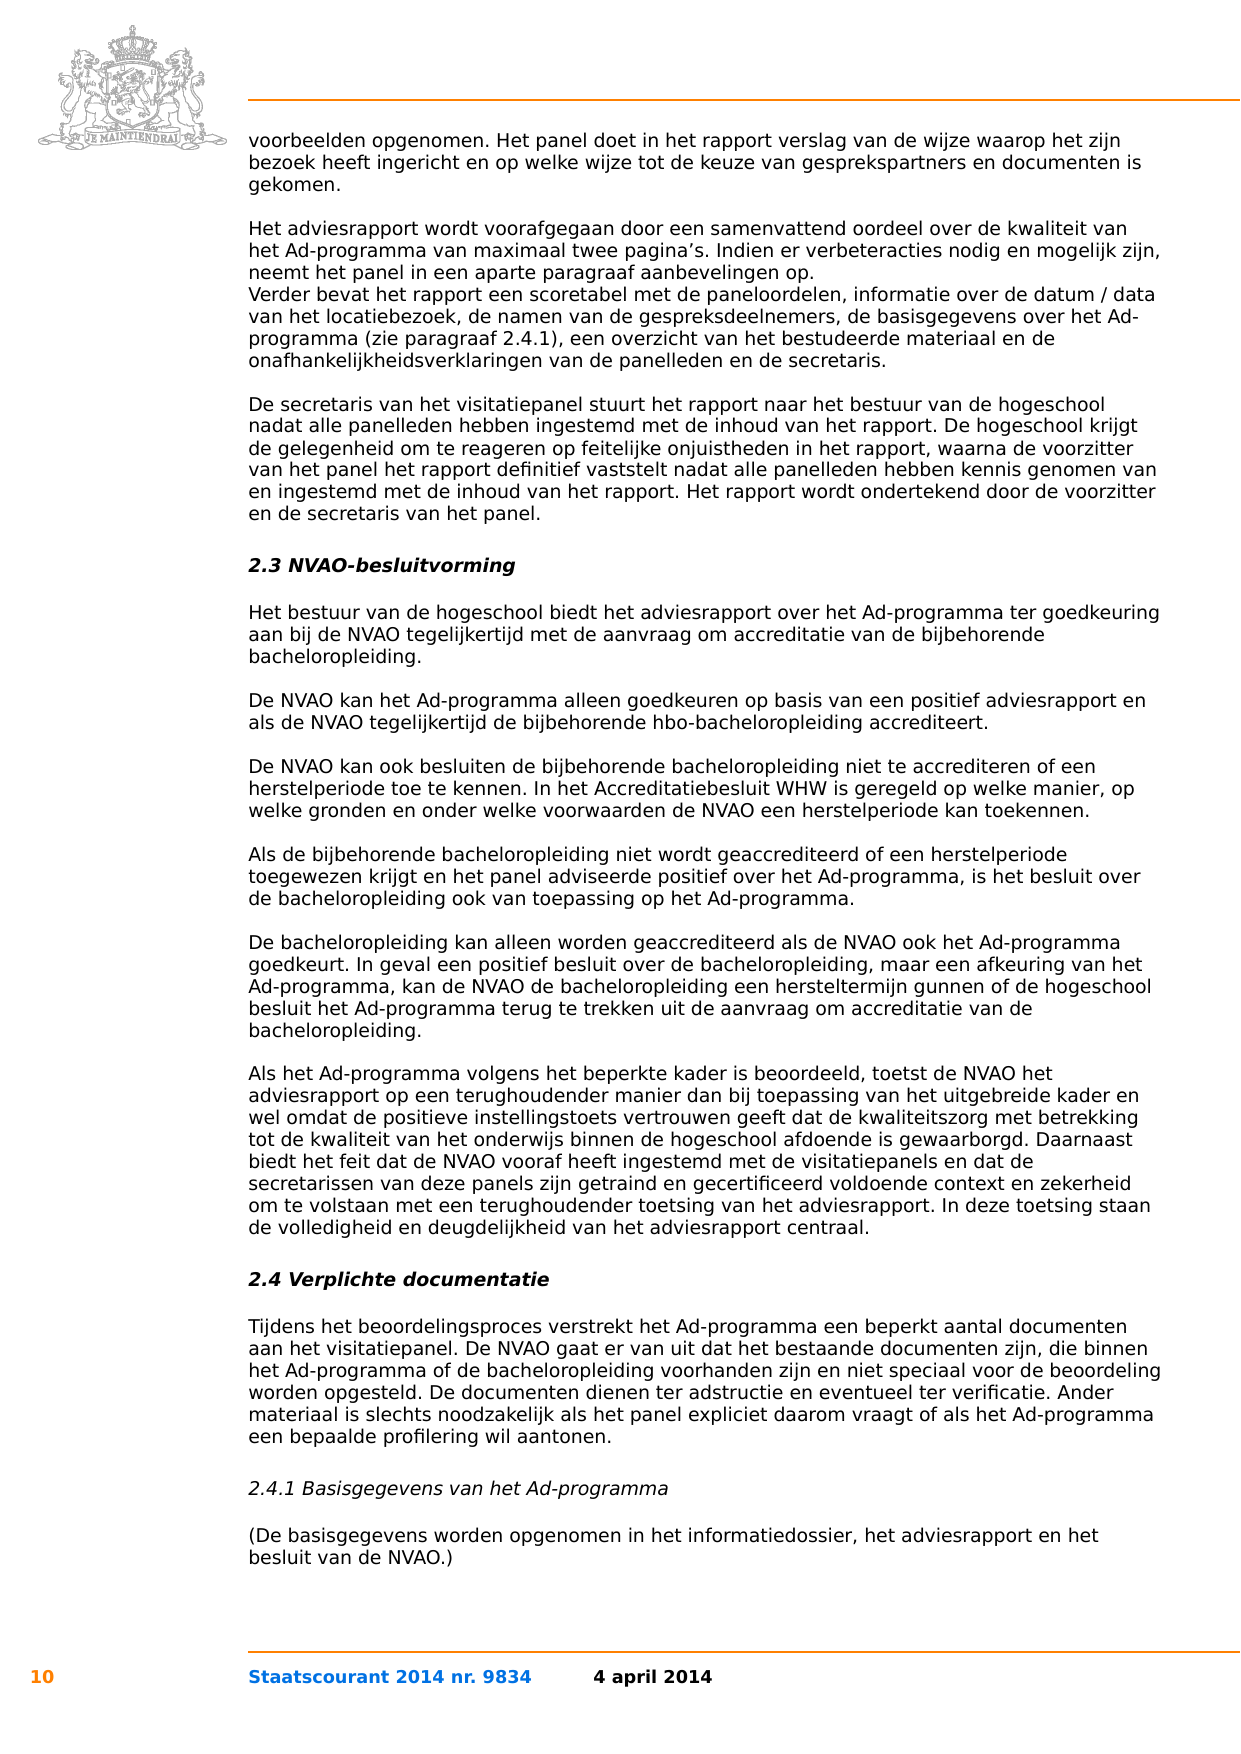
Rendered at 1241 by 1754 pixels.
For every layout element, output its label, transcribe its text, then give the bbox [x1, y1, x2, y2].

text Als het Ad-programma volgens het beperkte kader is beoordeeld, toetst de NVAO het adviesrapport op een terughoudender manier dan bij toepassing van het uitgebreide kader en wel omdat de positieve instellingstoets vertrouwen geeft dat de kwaliteitszorg met betrekking tot de kwaliteit van het onderwijs binnen de hogeschool afdoende is gewaarborgd. Daarnaast biedt het feit dat de NVAO vooraf heeft ingestemd met de visitatiepanels en dat de secretarissen van deze panels zijn getraind en gecertificeerd voldoende context en zekerheid om te volstaan met een terughoudender toetsing van het adviesrapport. In deze toetsing staan de volledigheid en deugdelijkheid van het adviesrapport centraal. [248, 1063, 1163, 1239]
text Het bestuur van de hogeschool biedt het adviesrapport over het Ad-programma ter goedkeuring aan bij de NVAO tegelijkertijd met de aanvraag om accreditatie van de bijbehorende bacheloropleiding. [248, 602, 1163, 668]
text voorbeelden opgenomen. Het panel doet in het rapport verslag van de wijze waarop het zijn bezoek heeft ingericht en op welke wijze tot de keuze van gesprekspartners en documenten is gekomen. [248, 130, 1163, 196]
text Het adviesrapport wordt voorafgegaan door een samenvattend oordeel over de kwaliteit van het Ad-programma van maximaal twee pagina’s. Indien er verbeteracties nodig en mogelijk zijn, neemt het panel in een aparte paragraaf aanbevelingen op. [248, 218, 1163, 284]
subtitle 2.4 Verplichte documentatie [248, 1269, 1163, 1291]
text Tijdens het beoordelingsproces verstrekt het Ad-programma een beperkt aantal documenten aan het visitatiepanel. De NVAO gaat er van uit dat het bestaande documenten zijn, die binnen het Ad-programma of de bacheloropleiding voorhanden zijn en niet speciaal voor de beoordeling worden opgesteld. De documenten dienen ter adstructie en eventueel ter verificatie. Ander materiaal is slechts noodzakelijk als het panel expliciet daarom vraagt of als het Ad-programma een bepaalde profilering wil aantonen. [248, 1316, 1163, 1448]
text De NVAO kan ook besluiten de bijbehorende bacheloropleiding niet te accrediteren of een herstelperiode toe te kennen. In het Accreditatiebesluit WHW is geregeld op welke manier, op welke gronden en onder welke voorwaarden de NVAO een herstelperiode kan toekennen. [248, 756, 1163, 822]
text Als de bijbehorende bacheloropleiding niet wordt geaccrediteerd of een herstelperiode toegewezen krijgt en het panel adviseerde positief over het Ad-programma, is het besluit over de bacheloropleiding ook van toepassing op het Ad-programma. [248, 844, 1163, 910]
text De NVAO kan het Ad-programma alleen goedkeuren op basis van een positief adviesrapport en als de NVAO tegelijkertijd de bijbehorende hbo-bacheloropleiding accrediteert. [248, 690, 1163, 734]
subtitle 2.3 NVAO-besluitvorming [248, 555, 1163, 577]
subtitle 2.4.1 Basisgegevens van het Ad-programma [248, 1478, 1163, 1500]
text Verder bevat het rapport een scoretabel met de paneloordelen, informatie over de datum / data van het locatiebezoek, de namen van de gespreksdeelnemers, de basisgegevens over het Ad-programma (zie paragraaf 2.4.1), een overzicht van het bestudeerde materiaal en de onafhankelijkheidsverklaringen van de panelleden en de secretaris. [248, 284, 1163, 372]
text De bacheloropleiding kan alleen worden geaccrediteerd als de NVAO ook het Ad-programma goedkeurt. In geval een positief besluit over de bacheloropleiding, maar een afkeuring van het Ad-programma, kan de NVAO de bacheloropleiding een hersteltermijn gunnen of de hogeschool besluit het Ad-programma terug te trekken uit de aanvraag om accreditatie van de bacheloropleiding. [248, 932, 1163, 1041]
text De secretaris van het visitatiepanel stuurt het rapport naar het bestuur van de hogeschool nadat alle panelleden hebben ingestemd met de inhoud van het rapport. De hogeschool krijgt de gelegenheid om te reageren op feitelijke onjuistheden in het rapport, waarna de voorzitter van het panel het rapport definitief vaststelt nadat alle panelleden hebben kennis genomen van en ingestemd met de inhoud van het rapport. Het rapport wordt ondertekend door de voorzitter en de secretaris van het panel. [248, 393, 1163, 525]
picture [38, 25, 227, 150]
text (De basisgegevens worden opgenomen in het informatiedossier, het adviesrapport en het besluit van de NVAO.) [248, 1525, 1163, 1569]
